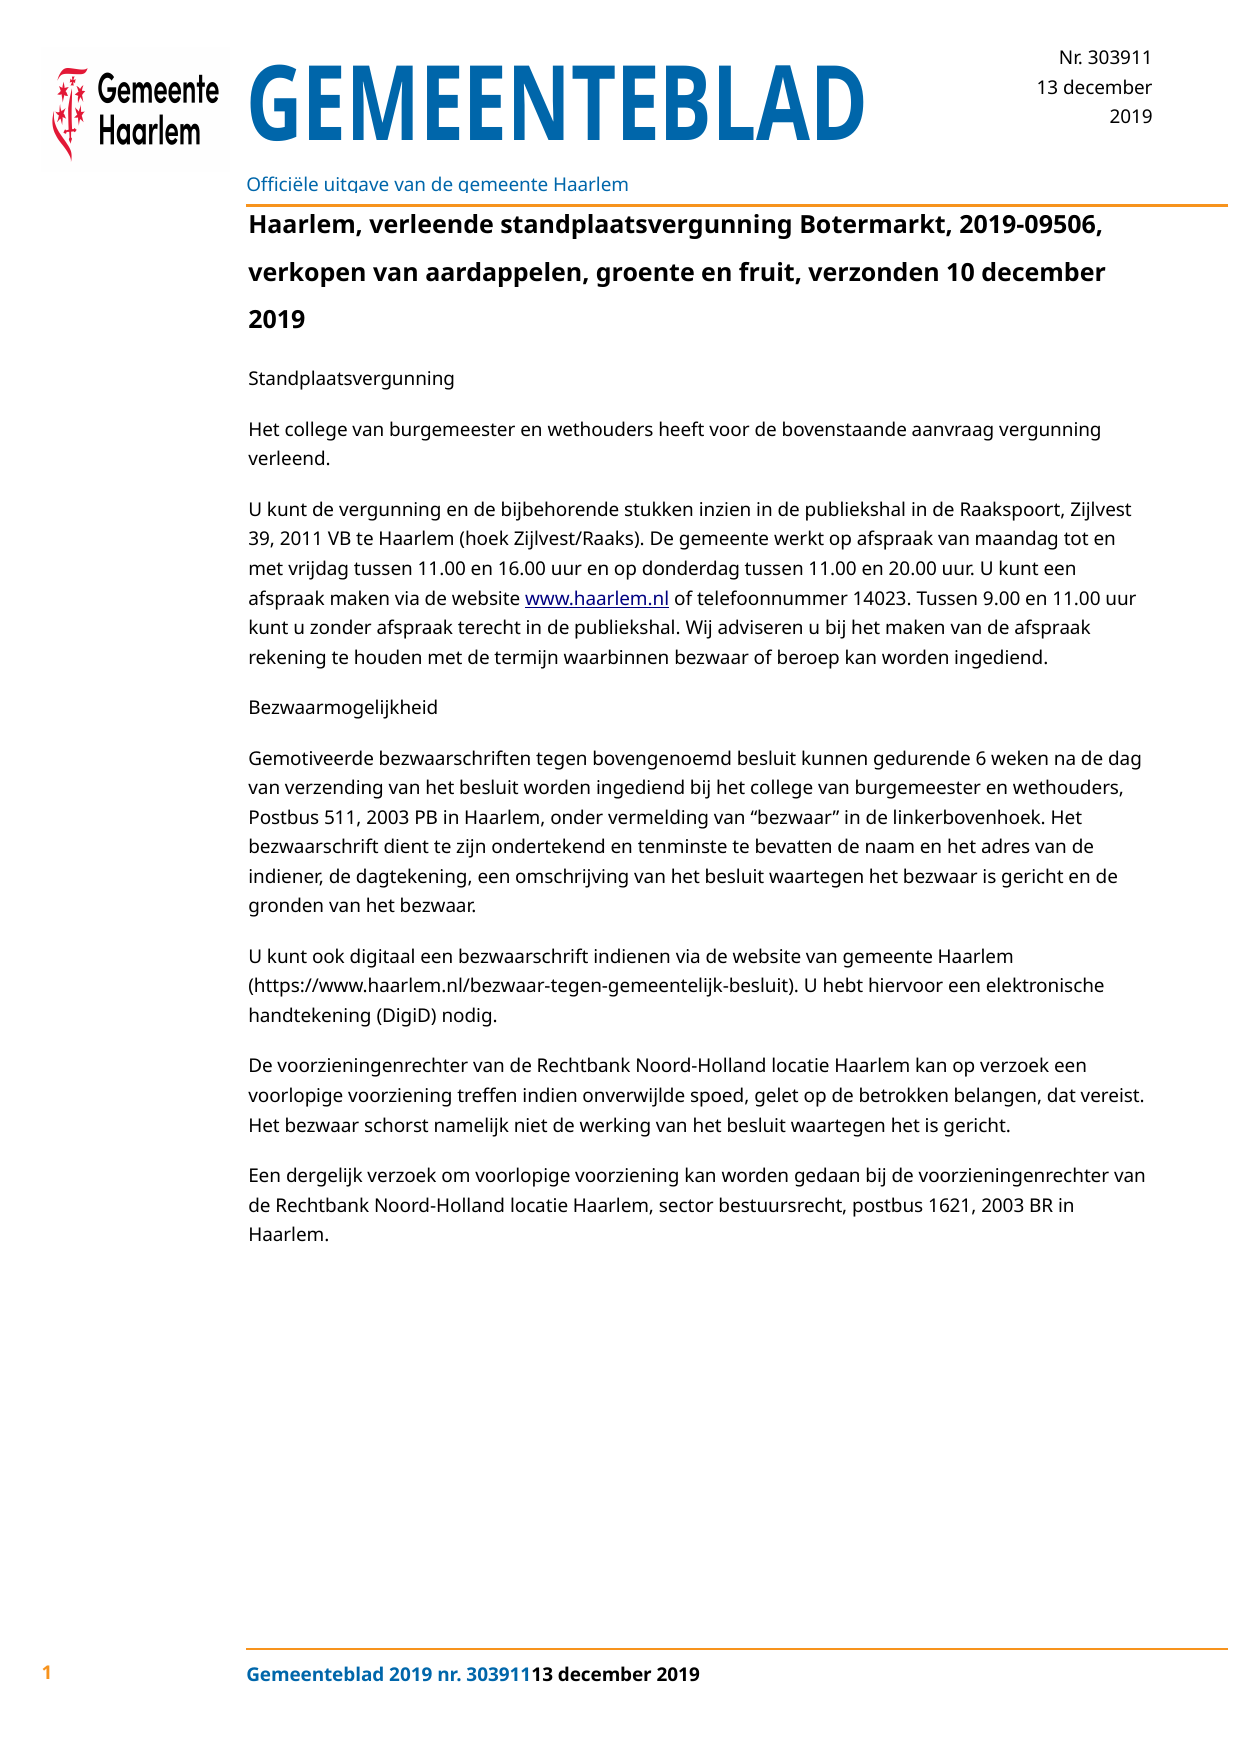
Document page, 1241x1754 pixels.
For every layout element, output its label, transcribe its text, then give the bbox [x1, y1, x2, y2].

picture [41, 47, 231, 172]
text Een dergelijk verzoek om voorlopige voorziening kan worden gedaan bij de voorzieningenrechter van de Rechtbank Noord-Holland locatie Haarlem, sector bestuursrecht, postbus 1621, 2003 BR in Haarlem. [248, 1162, 1152, 1247]
text Bezwaarmogelijkheid [248, 694, 1152, 720]
text U kunt ook digitaal een bezwaarschrift indienen via de website van gemeente Haarlem (https://www.haarlem.nl/bezwaar-tegen-gemeentelijk-besluit). U hebt hiervoor een elektronische handtekening (DigiD) nodig. [248, 943, 1152, 1028]
text De voorzieningenrechter van de Rechtbank Noord-Holland locatie Haarlem kan op verzoek een voorlopige voorziening treffen indien onverwijlde spoed, gelet op de betrokken belangen, dat vereist. Het bezwaar schorst namelijk niet de werking van het besluit waartegen het is gericht. [248, 1053, 1152, 1137]
text U kunt de vergunning en de bijbehorende stukken inzien in de publiekshal in de Raakspoort, Zijlvest 39, 2011 VB te Haarlem (hoek Zijlvest/Raaks). De gemeente werkt op afspraak van maandag tot en met vrijdag tussen 11.00 en 16.00 uur en op donderdag tussen 11.00 en 20.00 uur. U kunt een afspraak maken via de website www.haarlem.nl of telefoonnummer 14023. Tussen 9.00 en 11.00 uur kunt u zonder afspraak terecht in de publiekshal. Wij adviseren u bij het maken van de afspraak rekening te houden met de termijn waarbinnen bezwaar of beroep kan worden ingediend. [248, 496, 1152, 669]
text Het college van burgemeester en wethouders heeft voor de bovenstaande aanvraag vergunning verleend. [248, 416, 1152, 471]
text Gemotiveerde bezwaarschriften tegen bovengenoemd besluit kunnen gedurende 6 weken na de dag van verzending van het besluit worden ingediend bij het college van burgemeester en wethouders, Postbus 511, 2003 PB in Haarlem, onder vermelding van “bezwaar” in de linkerbovenhoek. Het bezwaarschrift dient te zijn ondertekend en tenminste te bevatten de naam en het adres van de indiener, de dagtekening, een omschrijving van het besluit waartegen het bezwaar is gericht en de gronden van het bezwaar. [248, 745, 1152, 918]
text Standplaatsvergunning [248, 366, 1152, 391]
text Haarlem, verleende standplaatsvergunning Botermarkt, 2019-09506, verkopen van aardappelen, groente en fruit, verzonden 10 december 2019 [248, 207, 1152, 336]
